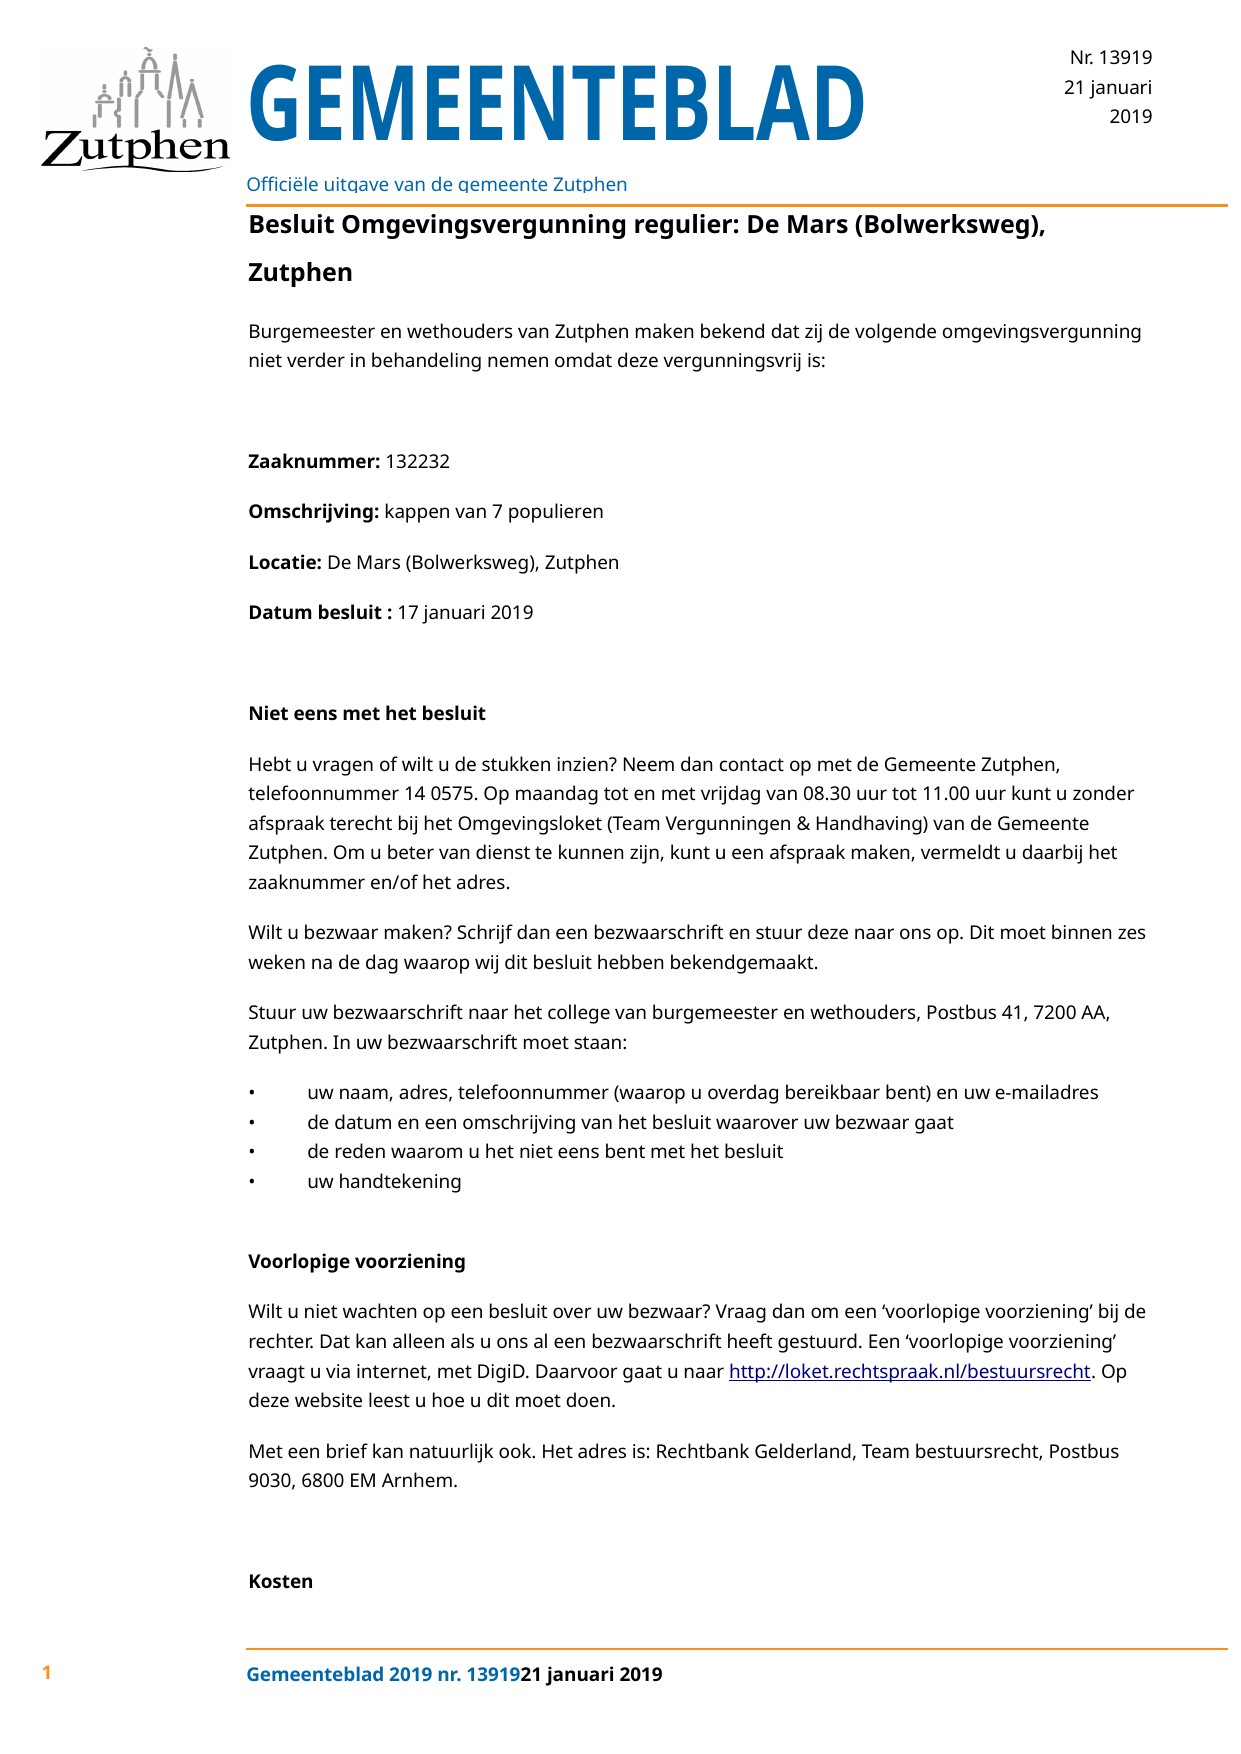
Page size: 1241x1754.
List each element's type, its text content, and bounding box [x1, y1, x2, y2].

text Voorlopige voorziening [248, 1248, 1152, 1274]
text Zaaknummer: 132232 [248, 448, 1152, 474]
text Locatie: De Mars (Bolwerksweg), Zutphen [248, 549, 1152, 575]
text Wilt u niet wachten op een besluit over uw bezwaar? Vraag dan om een ‘voorlopige voorziening’ bij de rechter. Dat kan alleen als u ons al een bezwaarschrift heeft gestuurd. Een ‘voorlopige voorziening’ vraagt u via internet, met DigiD. Daarvoor gaat u naar http://loket.rechtspraak.nl/bestuursrecht. Op deze website leest u hoe u dit moet doen. [248, 1299, 1152, 1413]
list de datum en een omschrijving van het besluit waarover uw bezwaar gaat [248, 1109, 1152, 1135]
text Besluit Omgevingsvergunning regulier: De Mars (Bolwerksweg), Zutphen [248, 207, 1152, 288]
text Burgemeester en wethouders van Zutphen maken bekend dat zij de volgende omgevingsvergunning niet verder in behandeling nemen omdat deze vergunningsvrij is: [248, 318, 1152, 373]
list uw naam, adres, telefoonnummer (waarop u overdag bereikbaar bent) en uw e-mailadres [248, 1079, 1152, 1105]
text Wilt u bezwaar maken? Schrijf dan een bezwaarschrift en stuur deze naar ons op. Dit moet binnen zes weken na de dag waarop wij dit besluit hebben bekendgemaakt. [248, 919, 1152, 975]
text Omschrijving: kappen van 7 populieren [248, 499, 1152, 524]
text Niet eens met het besluit [248, 700, 1152, 726]
text Stuur uw bezwaarschrift naar het college van burgemeester en wethouders, Postbus 41, 7200 AA, Zutphen. In uw bezwaarschrift moet staan: [248, 999, 1152, 1055]
text Hebt u vragen of wilt u de stukken inzien? Neem dan contact op met de Gemeente Zutphen, telefoonnummer 14 0575. Op maandag tot en met vrijdag van 08.30 uur tot 11.00 uur kunt u zonder afspraak terecht bij het Omgevingsloket (Team Vergunningen & Handhaving) van de Gemeente Zutphen. Om u beter van dienst te kunnen zijn, kunt u een afspraak maken, vermeldt u daarbij het zaaknummer en/of het adres. [248, 751, 1152, 895]
text Met een brief kan natuurlijk ook. Het adres is: Rechtbank Gelderland, Team bestuursrecht, Postbus 9030, 6800 EM Arnhem. [248, 1438, 1152, 1493]
list uw handtekening [248, 1168, 1152, 1194]
text Datum besluit : 17 januari 2019 [248, 599, 1152, 625]
list de reden waarom u het niet eens bent met het besluit [248, 1139, 1152, 1164]
text Kosten [248, 1568, 1152, 1594]
picture [41, 47, 231, 172]
